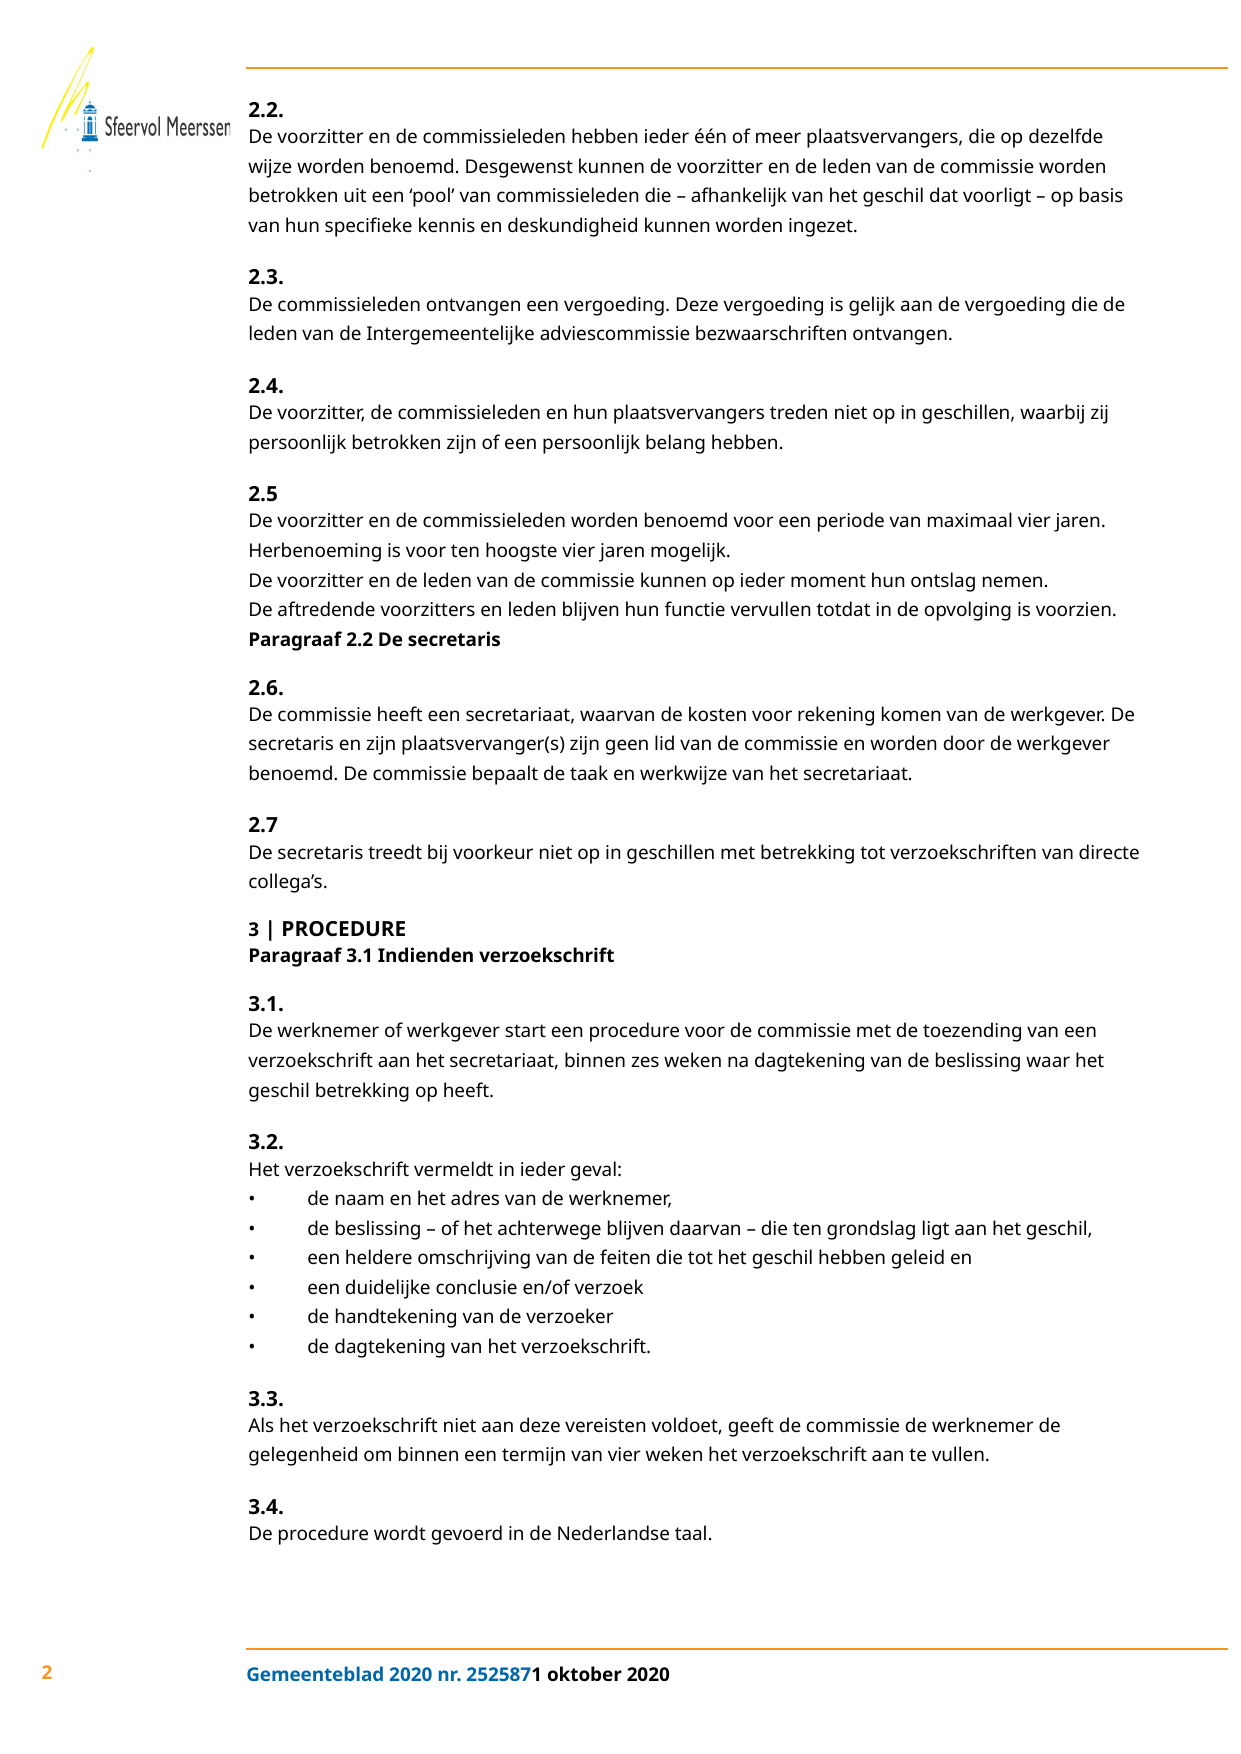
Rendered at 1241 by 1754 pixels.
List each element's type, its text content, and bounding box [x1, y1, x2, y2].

text De voorzitter, de commissieleden en hun plaatsvervangers treden niet op in geschillen, waarbij zij persoonlijk betrokken zijn of een persoonlijk belang hebben. [248, 399, 1152, 454]
text Paragraaf 3.1 Indienden verzoekschrift [248, 943, 1152, 968]
list de dagtekening van het verzoekschrift. [248, 1333, 1152, 1359]
text De werknemer of werkgever start een procedure voor de commissie met de toezending van een verzoekschrift aan het secretariaat, binnen zes weken na dagtekening van de beslissing waar het geschil betrekking op heeft. [248, 1018, 1152, 1103]
text De voorzitter en de commissieleden hebben ieder één of meer plaatsvervangers, die op dezelfde wijze worden benoemd. Desgewenst kunnen de voorzitter en de leden van de commissie worden betrokken uit een ‘pool’ van commissieleden die – afhankelijk van het geschil dat voorligt – op basis van hun specifieke kennis en deskundigheid kunnen worden ingezet. [248, 123, 1152, 238]
text De voorzitter en de leden van de commissie kunnen op ieder moment hun ontslag nemen. [248, 567, 1152, 593]
text De aftredende voorzitters en leden blijven hun functie vervullen totdat in de opvolging is voorzien. [248, 596, 1152, 622]
text 3.1. [248, 989, 1152, 1018]
text De commissieleden ontvangen een vergoeding. Deze vergoeding is gelijk aan de vergoeding die de leden van de Intergemeentelijke adviescommissie bezwaarschriften ontvangen. [248, 291, 1152, 346]
text 2.2. [248, 95, 1152, 123]
text 3.4. [248, 1492, 1152, 1521]
text 2.7 [248, 811, 1152, 839]
text 2.6. [248, 673, 1152, 701]
text Paragraaf 2.2 De secretaris [248, 626, 1152, 652]
text Als het verzoekschrift niet aan deze vereisten voldoet, geeft de commissie de werknemer de gelegenheid om binnen een termijn van vier weken het verzoekschrift aan te vullen. [248, 1412, 1152, 1467]
list de handtekening van de verzoeker [248, 1304, 1152, 1329]
text 2.4. [248, 371, 1152, 399]
text De procedure wordt gevoerd in de Nederlandse taal. [248, 1521, 1152, 1546]
list de beslissing – of het achterwege blijven daarvan – die ten grondslag ligt aan het geschil, [248, 1215, 1152, 1241]
text Het verzoekschrift vermeldt in ieder geval: [248, 1156, 1152, 1181]
text 2.5 [248, 479, 1152, 508]
text De commissie heeft een secretariaat, waarvan de kosten voor rekening komen van de werkgever. De secretaris en zijn plaatsvervanger(s) zijn geen lid van de commissie en worden door de werkgever benoemd. De commissie bepaalt de taak en werkwijze van het secretariaat. [248, 701, 1152, 786]
list een duidelijke conclusie en/of verzoek [248, 1274, 1152, 1300]
text 2.3. [248, 262, 1152, 291]
text De secretaris treedt bij voorkeur niet op in geschillen met betrekking tot verzoekschriften van directe collega’s. [248, 839, 1152, 894]
text De voorzitter en de commissieleden worden benoemd voor een periode van maximaal vier jaren. Herbenoeming is voor ten hoogste vier jaren mogelijk. [248, 508, 1152, 563]
list een heldere omschrijving van de feiten die tot het geschil hebben geleid en [248, 1244, 1152, 1270]
text 3.2. [248, 1127, 1152, 1156]
picture [41, 47, 231, 172]
text 3 | PROCEDURE [248, 914, 1152, 943]
list de naam en het adres van de werknemer, [248, 1185, 1152, 1211]
text 3.3. [248, 1384, 1152, 1412]
